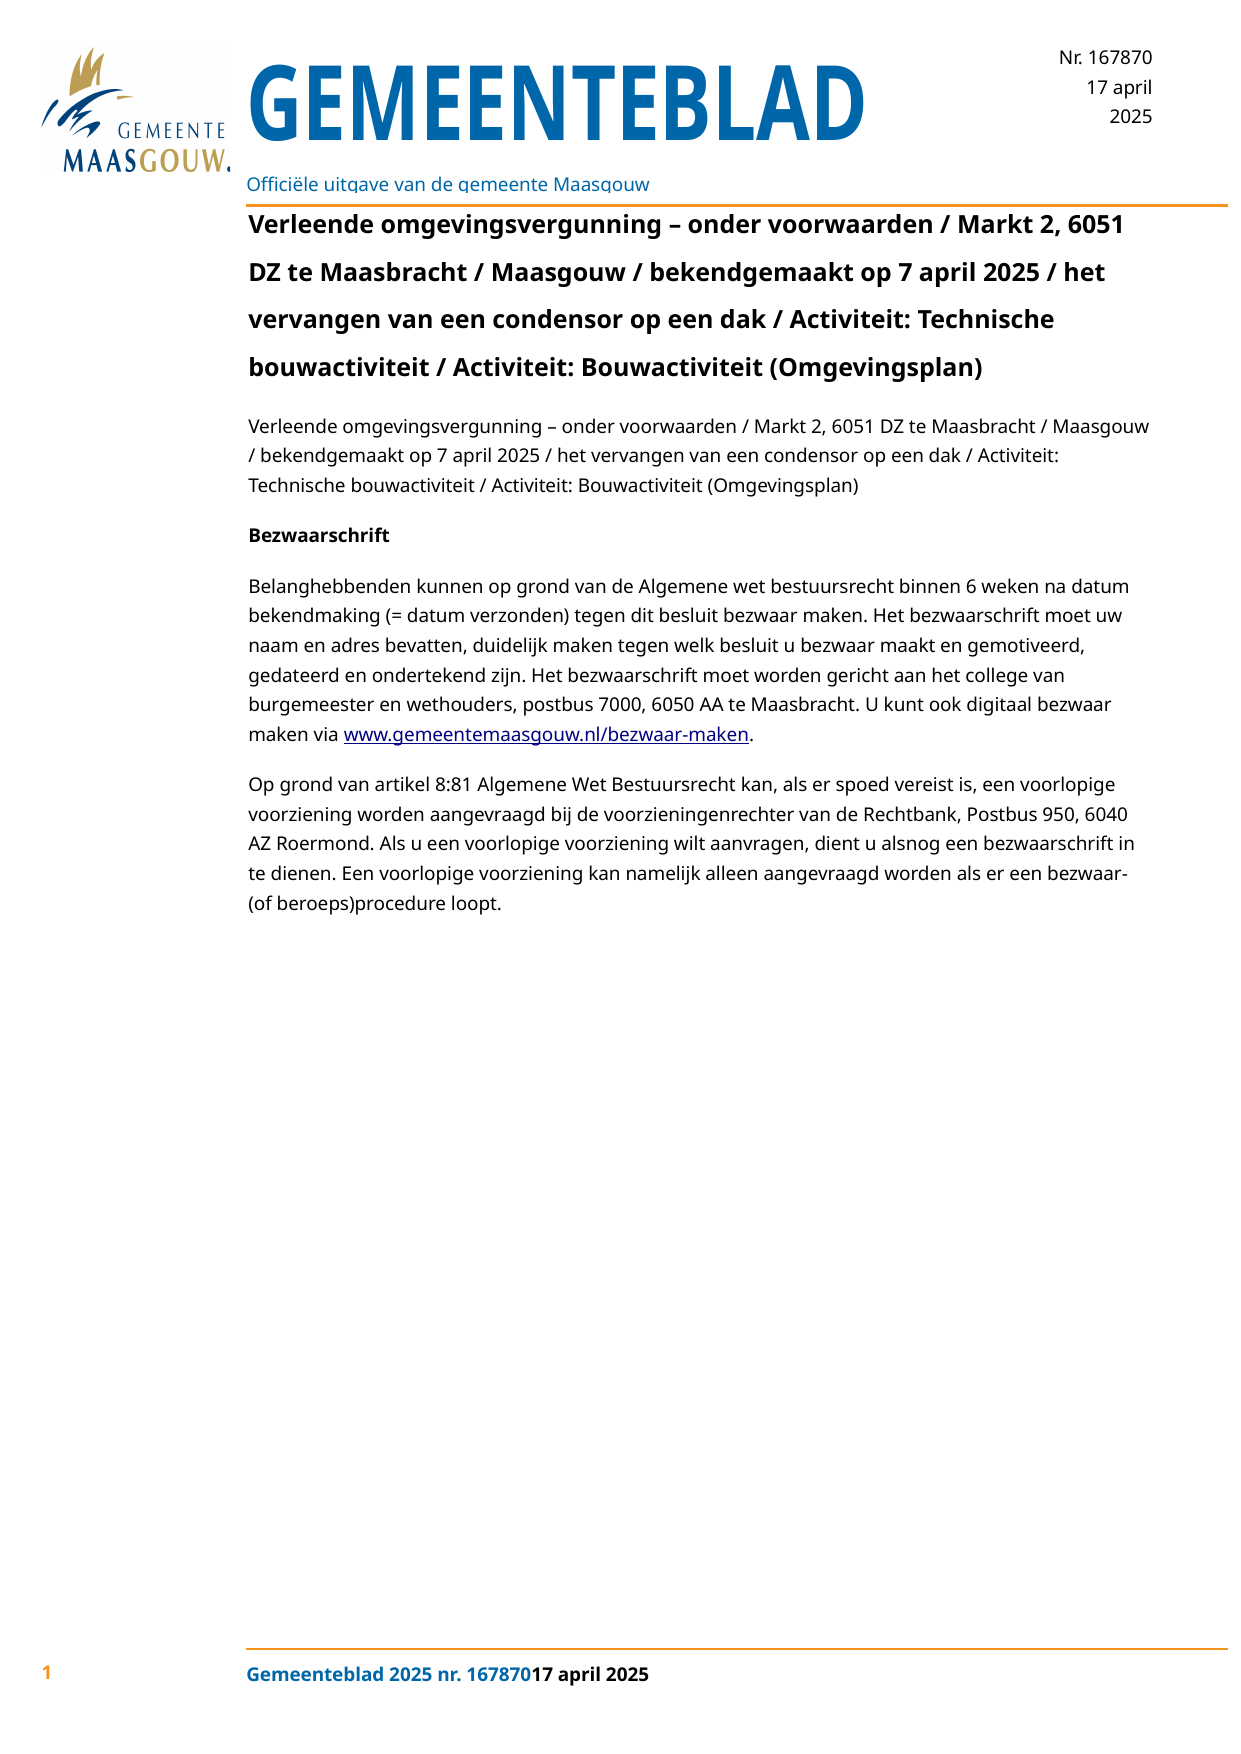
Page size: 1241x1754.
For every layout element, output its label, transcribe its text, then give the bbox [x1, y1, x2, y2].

text Bezwaarschrift [248, 523, 1152, 548]
text Belanghebbenden kunnen op grond van de Algemene wet bestuursrecht binnen 6 weken na datum bekendmaking (= datum verzonden) tegen dit besluit bezwaar maken. Het bezwaarschrift moet uw naam en adres bevatten, duidelijk maken tegen welk besluit u bezwaar maakt en gemotiveerd, gedateerd en ondertekend zijn. Het bezwaarschrift moet worden gericht aan het college van burgemeester en wethouders, postbus 7000, 6050 AA te Maasbracht. U kunt ook digitaal bezwaar maken via www.gemeentemaasgouw.nl/bezwaar-maken. [248, 573, 1152, 747]
text Verleende omgevingsvergunning – onder voorwaarden / Markt 2, 6051 DZ te Maasbracht / Maasgouw / bekendgemaakt op 7 april 2025 / het vervangen van een condensor op een dak / Activiteit: Technische bouwactiviteit / Activiteit: Bouwactiviteit (Omgevingsplan) [248, 413, 1152, 498]
text Op grond van artikel 8:81 Algemene Wet Bestuursrecht kan, als er spoed vereist is, een voorlopige voorziening worden aangevraagd bij de voorzieningenrechter van de Rechtbank, Postbus 950, 6040 AZ Roermond. Als u een voorlopige voorziening wilt aanvragen, dient u alsnog een bezwaarschrift in te dienen. Een voorlopige voorziening kan namelijk alleen aangevraagd worden als er een bezwaar- (of beroeps)procedure loopt. [248, 771, 1152, 916]
picture [41, 47, 231, 172]
text Verleende omgevingsvergunning – onder voorwaarden / Markt 2, 6051 DZ te Maasbracht / Maasgouw / bekendgemaakt op 7 april 2025 / het vervangen van een condensor op een dak / Activiteit: Technische bouwactiviteit / Activiteit: Bouwactiviteit (Omgevingsplan) [248, 207, 1152, 384]
